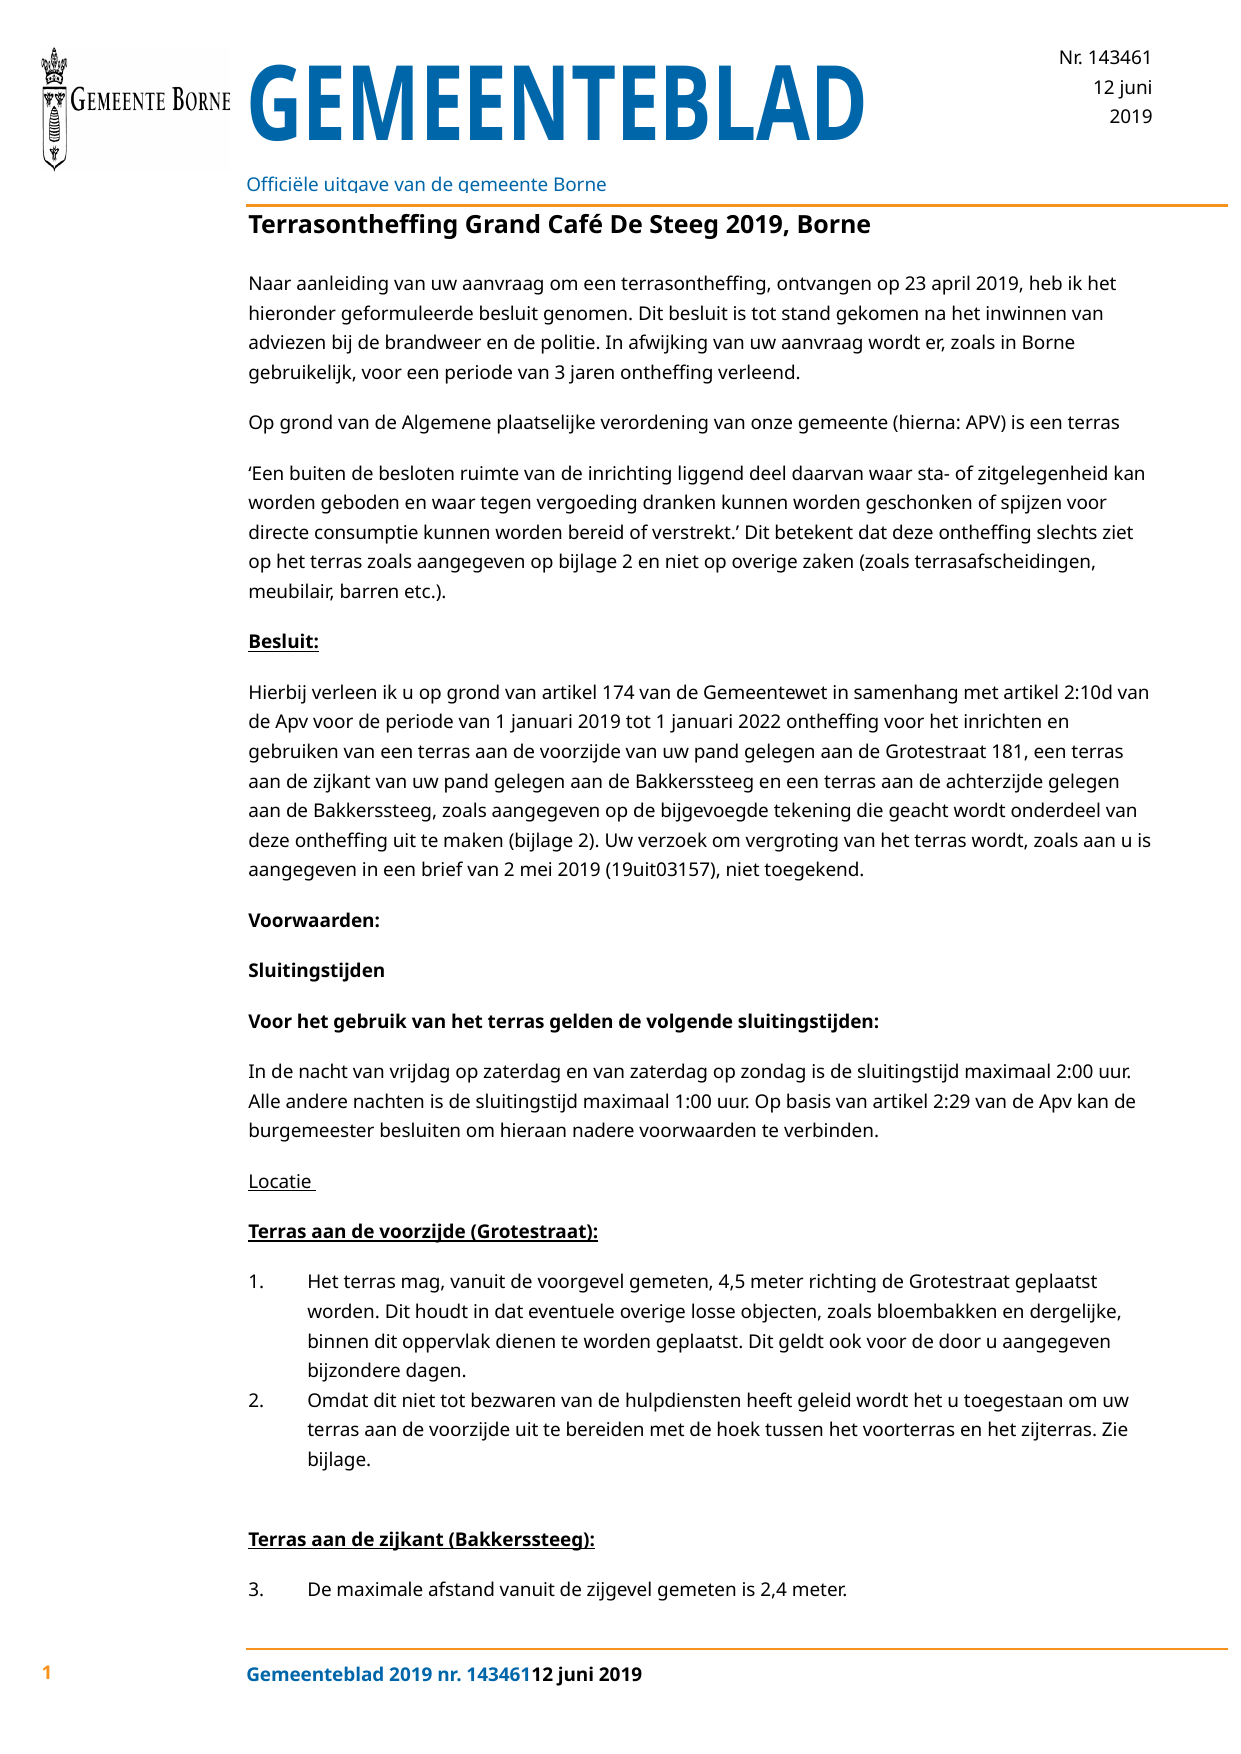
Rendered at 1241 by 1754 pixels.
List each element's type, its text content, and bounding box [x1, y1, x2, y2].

text Voorwaarden: [248, 907, 1152, 933]
text Terras aan de zijkant (Bakkerssteeg): [248, 1526, 1152, 1552]
list Omdat dit niet tot bezwaren van de hulpdiensten heeft geleid wordt het u toegestaan om uw terras aan de voorzijde uit te bereiden met de hoek tussen het voorterras en het zijterras. Zie bijlage. [248, 1387, 1152, 1472]
list Het terras mag, vanuit de voorgevel gemeten, 4,5 meter richting de Grotestraat geplaatst worden. Dit houdt in dat eventuele overige losse objecten, zoals bloembakken en dergelijke, binnen dit oppervlak dienen te worden geplaatst. Dit geldt ook voor de door u aangegeven bijzondere dagen. [248, 1269, 1152, 1383]
text Sluitingstijden [248, 957, 1152, 983]
list De maximale afstand vanuit de zijgevel gemeten is 2,4 meter. [248, 1577, 1152, 1602]
text Terrasontheffing Grand Café De Steeg 2019, Borne [248, 207, 1152, 241]
text Locatie [248, 1168, 1152, 1193]
text Op grond van de Algemene plaatselijke verordening van onze gemeente (hierna: APV) is een terras [248, 409, 1152, 435]
text In de nacht van vrijdag op zaterdag en van zaterdag op zondag is de sluitingstijd maximaal 2:00 uur. Alle andere nachten is de sluitingstijd maximaal 1:00 uur. Op basis van artikel 2:29 van de Apv kan de burgemeester besluiten om hieraan nadere voorwaarden te verbinden. [248, 1058, 1152, 1143]
text Naar aanleiding van uw aanvraag om een terrasontheffing, ontvangen op 23 april 2019, heb ik het hieronder geformuleerde besluit genomen. Dit besluit is tot stand gekomen na het inwinnen van adviezen bij de brandweer en de politie. In afwijking van uw aanvraag wordt er, zoals in Borne gebruikelijk, voor een periode van 3 jaren ontheffing verleend. [248, 270, 1152, 385]
text Hierbij verleen ik u op grond van artikel 174 van de Gemeentewet in samenhang met artikel 2:10d van de Apv voor de periode van 1 januari 2019 tot 1 januari 2022 ontheffing voor het inrichten en gebruiken van een terras aan de voorzijde van uw pand gelegen aan de Grotestraat 181, een terras aan de zijkant van uw pand gelegen aan de Bakkerssteeg en een terras aan de achterzijde gelegen aan de Bakkerssteeg, zoals aangegeven op de bijgevoegde tekening die geacht wordt onderdeel van deze ontheffing uit te maken (bijlage 2). Uw verzoek om vergroting van het terras wordt, zoals aan u is aangegeven in een brief van 2 mei 2019 (19uit03157), niet toegekend. [248, 679, 1152, 882]
text Voor het gebruik van het terras gelden de volgende sluitingstijden: [248, 1008, 1152, 1033]
picture [41, 47, 231, 172]
text Terras aan de voorzijde (Grotestraat): [248, 1218, 1152, 1244]
text ‘Een buiten de besloten ruimte van de inrichting liggend deel daarvan waar sta- of zitgelegenheid kan worden geboden en waar tegen vergoeding dranken kunnen worden geschonken of spijzen voor directe consumptie kunnen worden bereid of verstrekt.’ Dit betekent dat deze ontheffing slechts ziet op het terras zoals aangegeven op bijlage 2 en niet op overige zaken (zoals terrasafscheidingen, meubilair, barren etc.). [248, 460, 1152, 604]
text Besluit: [248, 629, 1152, 654]
